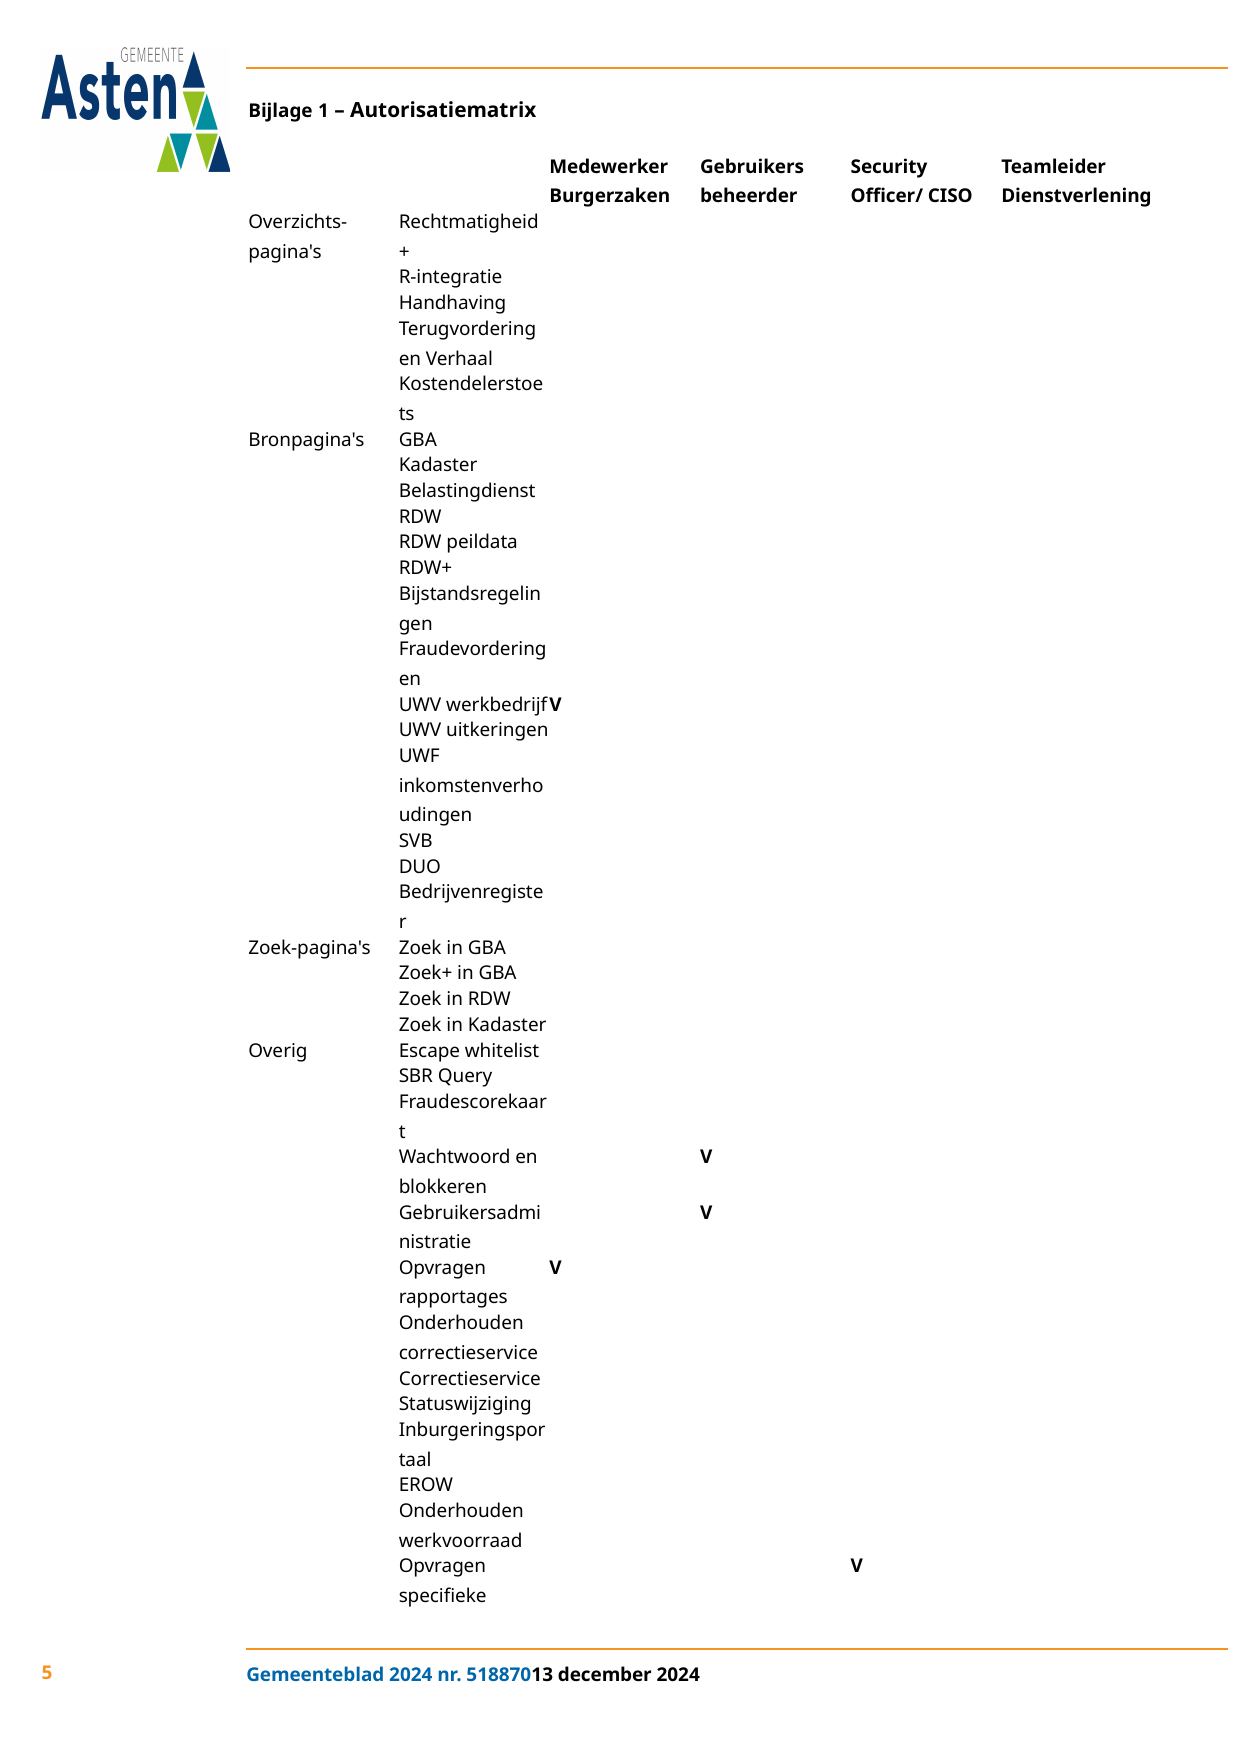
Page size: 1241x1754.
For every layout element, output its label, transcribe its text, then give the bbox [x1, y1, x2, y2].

table_cell [850, 853, 1001, 878]
table_cell Terugvordering en Verhaal [399, 315, 549, 370]
table_cell [549, 1063, 700, 1088]
table_cell Bijstandsregelingen [399, 580, 549, 635]
table_cell [700, 426, 850, 451]
table_cell [549, 934, 700, 959]
table_cell [700, 529, 850, 554]
table_cell [1001, 315, 1152, 370]
table_cell [850, 742, 1001, 827]
table_cell [850, 370, 1001, 426]
table_cell [700, 635, 850, 691]
table_cell [850, 934, 1001, 959]
table_cell [1001, 985, 1152, 1011]
table_cell V [700, 1199, 850, 1254]
table_cell [549, 1391, 700, 1416]
table_cell [700, 853, 850, 878]
table_cell [1001, 691, 1152, 716]
table_cell [700, 1472, 850, 1497]
table_cell [850, 1037, 1001, 1062]
table_cell [1001, 554, 1152, 580]
table_cell [1001, 960, 1152, 985]
table_cell Handhaving [399, 289, 549, 315]
table_cell [549, 1416, 700, 1472]
table_cell [700, 1254, 850, 1309]
table_cell [850, 1088, 1001, 1143]
table_cell [850, 716, 1001, 742]
table_header Teamleider Dienstverlening [1001, 153, 1152, 208]
table_cell [549, 1011, 700, 1037]
table_cell [850, 315, 1001, 370]
table_cell [700, 208, 850, 264]
table_cell [850, 208, 1001, 264]
table_cell [850, 1199, 1001, 1254]
table_cell [700, 580, 850, 635]
table_cell [1001, 934, 1152, 959]
table_cell UWV werkbedrijf [399, 691, 549, 716]
table_cell [1001, 1391, 1152, 1416]
table_cell Gebruikersadministratie [399, 1199, 549, 1254]
table_cell [850, 691, 1001, 716]
table_cell [1001, 1088, 1152, 1143]
table_cell [850, 264, 1001, 289]
table_cell [549, 1310, 700, 1365]
table_cell [700, 1391, 850, 1416]
table_cell [1001, 1037, 1152, 1062]
table_cell [1001, 1365, 1152, 1391]
table_cell [700, 716, 850, 742]
table_cell SBR Query [399, 1063, 549, 1088]
table_cell [1001, 1144, 1152, 1199]
table_cell [549, 716, 700, 742]
table_cell Statuswijziging [399, 1391, 549, 1416]
table_cell [850, 554, 1001, 580]
table_cell [700, 264, 850, 289]
table_cell [549, 451, 700, 477]
table_cell [700, 554, 850, 580]
picture [41, 47, 231, 172]
table_cell [700, 1063, 850, 1088]
table_cell [700, 315, 850, 370]
table_cell [700, 827, 850, 853]
table_cell [1001, 1497, 1152, 1553]
table_cell [549, 208, 700, 264]
table_cell [549, 289, 700, 315]
table_cell [549, 554, 700, 580]
table_cell [1001, 1416, 1152, 1472]
table_cell Zoek in Kadaster [399, 1011, 549, 1037]
table_cell [549, 1144, 700, 1199]
table_cell [1001, 827, 1152, 853]
table_cell Opvragen rapportages [399, 1254, 549, 1309]
table_cell [850, 827, 1001, 853]
table_cell [549, 477, 700, 503]
text Bijlage 1 – Autorisatiematrix [248, 95, 1152, 123]
table_cell [1001, 853, 1152, 878]
table_header [399, 153, 549, 208]
table_cell Overig [248, 1037, 398, 1608]
table_cell [1001, 742, 1152, 827]
table_cell [850, 1254, 1001, 1309]
table_header [248, 153, 398, 208]
table_cell [1001, 1553, 1152, 1608]
table_cell Zoek-pagina's [248, 934, 398, 1037]
table_cell [850, 1497, 1001, 1553]
table_cell Overzichts-pagina's [248, 208, 398, 426]
table_cell [700, 1037, 850, 1062]
table_cell [700, 1553, 850, 1608]
table_cell [549, 1497, 700, 1553]
table_cell UWV uitkeringen [399, 716, 549, 742]
table_cell [850, 1011, 1001, 1037]
table_cell R-integratie [399, 264, 549, 289]
table_cell [549, 635, 700, 691]
table_cell [700, 1416, 850, 1472]
table_header Security Officer/ CISO [850, 153, 1001, 208]
table_cell [1001, 370, 1152, 426]
table_cell [700, 370, 850, 426]
table_cell [700, 742, 850, 827]
table_cell [549, 315, 700, 370]
table_cell [549, 853, 700, 878]
table_cell [700, 451, 850, 477]
table_cell [549, 370, 700, 426]
table_cell RDW+ [399, 554, 549, 580]
table_cell [850, 1365, 1001, 1391]
table_cell V [850, 1553, 1001, 1608]
table_cell [549, 985, 700, 1011]
table_cell [850, 580, 1001, 635]
table_header Gebruikers beheerder [700, 153, 850, 208]
table_cell [700, 289, 850, 315]
table_cell [1001, 879, 1152, 934]
table_cell [1001, 1254, 1152, 1309]
table_cell [700, 691, 850, 716]
table_cell [850, 1472, 1001, 1497]
table_cell [850, 1144, 1001, 1199]
table_cell [1001, 1199, 1152, 1254]
table_cell [850, 635, 1001, 691]
table_cell Bedrijvenregister [399, 879, 549, 934]
table_cell [850, 1310, 1001, 1365]
table_cell Correctieservice [399, 1365, 549, 1391]
table_cell [549, 1553, 700, 1608]
table_cell [549, 529, 700, 554]
table_cell [850, 879, 1001, 934]
table_cell [850, 451, 1001, 477]
table_cell [1001, 451, 1152, 477]
table_cell [549, 1199, 700, 1254]
table_cell Kadaster [399, 451, 549, 477]
table_cell [1001, 264, 1152, 289]
table_cell [1001, 289, 1152, 315]
table_cell [700, 1088, 850, 1143]
table_cell [700, 477, 850, 503]
table_cell [1001, 1310, 1152, 1365]
table_cell Bronpagina's [248, 426, 398, 934]
table_cell Opvragen specifieke [399, 1553, 549, 1608]
table_cell [549, 264, 700, 289]
table_cell [700, 1497, 850, 1553]
table_cell [1001, 529, 1152, 554]
table_cell [850, 426, 1001, 451]
table_cell [850, 1391, 1001, 1416]
table_cell [1001, 635, 1152, 691]
table_cell Zoek+ in GBA [399, 960, 549, 985]
table_cell Kostendelerstoets [399, 370, 549, 426]
table_cell [1001, 716, 1152, 742]
table_cell V [700, 1144, 850, 1199]
table_cell Belastingdienst [399, 477, 549, 503]
table_header Medewerker Burgerzaken [549, 153, 700, 208]
table_cell [700, 985, 850, 1011]
table_cell Zoek in GBA [399, 934, 549, 959]
table_cell Zoek in RDW [399, 985, 549, 1011]
table_cell [700, 1310, 850, 1365]
table_cell [850, 477, 1001, 503]
table_cell [1001, 1063, 1152, 1088]
table_cell [549, 960, 700, 985]
table_cell [850, 503, 1001, 529]
table_cell [549, 580, 700, 635]
table_cell [549, 426, 700, 451]
table_cell [700, 1365, 850, 1391]
table_cell [549, 1365, 700, 1391]
table_cell Wachtwoord en blokkeren [399, 1144, 549, 1199]
table_cell GBA [399, 426, 549, 451]
table_cell UWF inkomstenverhoudingen [399, 742, 549, 827]
table_cell [850, 985, 1001, 1011]
table_cell [850, 529, 1001, 554]
table_cell [1001, 580, 1152, 635]
table_cell [700, 879, 850, 934]
table_cell V [549, 1254, 700, 1309]
table_cell [700, 1011, 850, 1037]
table_cell [700, 960, 850, 985]
table_cell [1001, 1472, 1152, 1497]
table_cell [549, 1088, 700, 1143]
table_cell [549, 1037, 700, 1062]
table_cell EROW [399, 1472, 549, 1497]
table_cell Fraudescorekaart [399, 1088, 549, 1143]
table_cell Escape whitelist [399, 1037, 549, 1062]
table_cell [549, 879, 700, 934]
table_cell [700, 934, 850, 959]
table_cell [1001, 1011, 1152, 1037]
table_cell DUO [399, 853, 549, 878]
table_cell Onderhouden correctieservice [399, 1310, 549, 1365]
table_cell [549, 1472, 700, 1497]
table_cell Rechtmatigheid+ [399, 208, 549, 264]
table_cell [850, 289, 1001, 315]
table_cell [549, 742, 700, 827]
table_cell [549, 827, 700, 853]
table_cell RDW peildata [399, 529, 549, 554]
table_cell [1001, 477, 1152, 503]
table_cell Inburgeringsportaal [399, 1416, 549, 1472]
table_cell [549, 503, 700, 529]
table_cell [850, 1063, 1001, 1088]
table_cell [700, 503, 850, 529]
table_cell [850, 960, 1001, 985]
table_cell [1001, 426, 1152, 451]
table_cell Fraudevorderingen [399, 635, 549, 691]
table_cell SVB [399, 827, 549, 853]
table_cell [850, 1416, 1001, 1472]
table_cell Onderhouden werkvoorraad [399, 1497, 549, 1553]
table_cell V [549, 691, 700, 716]
table_cell RDW [399, 503, 549, 529]
table_cell [1001, 208, 1152, 264]
table_cell [1001, 503, 1152, 529]
